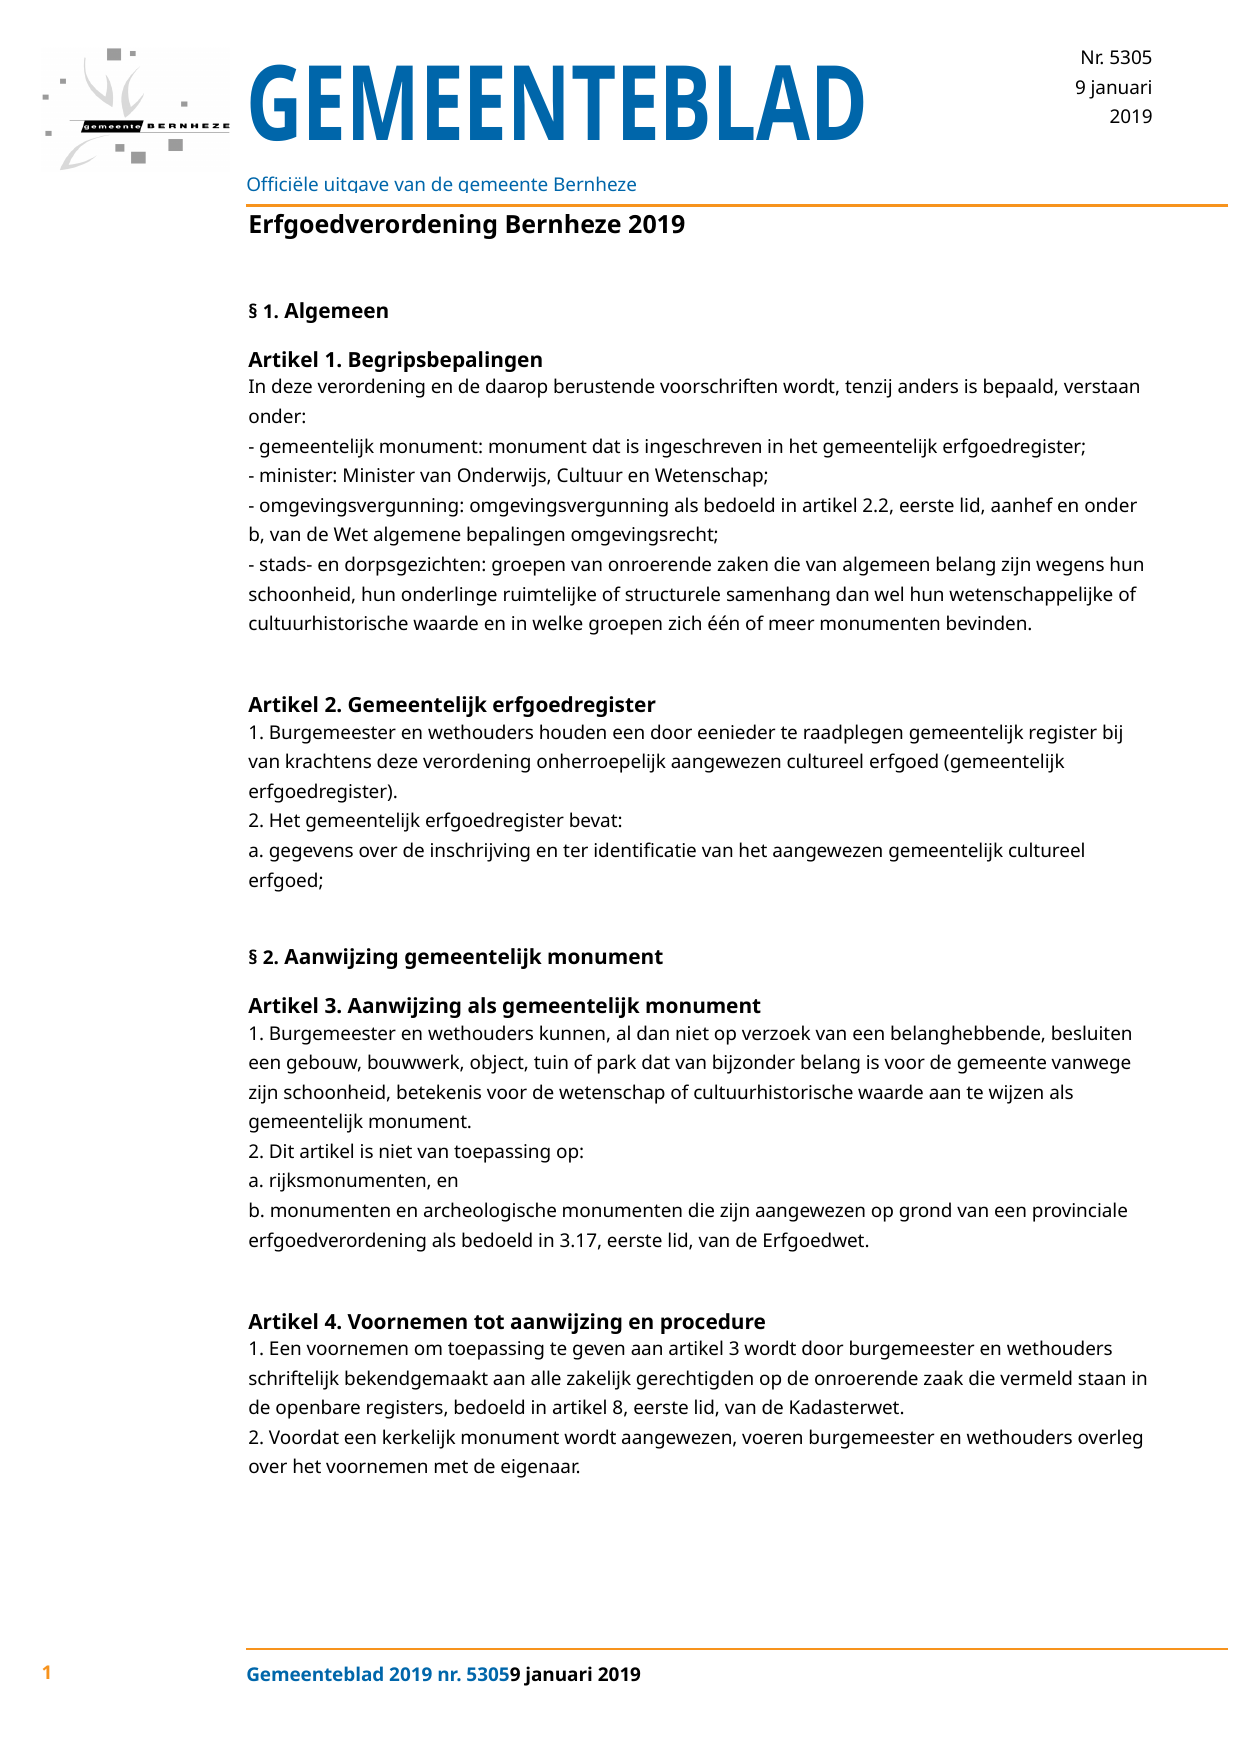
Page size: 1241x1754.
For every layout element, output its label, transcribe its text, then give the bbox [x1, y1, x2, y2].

text In deze verordening en de daarop berustende voorschriften wordt, tenzij anders is bepaald, verstaan onder: [248, 374, 1152, 429]
text a. rijksmonumenten, en [248, 1168, 1152, 1193]
text - stads- en dorpsgezichten: groepen van onroerende zaken die van algemeen belang zijn wegens hun schoonheid, hun onderlinge ruimtelijke of structurele samenhang dan wel hun wetenschappelijke of cultuurhistorische waarde en in welke groepen zich één of meer monumenten bevinden. [248, 551, 1152, 636]
text b. monumenten en archeologische monumenten die zijn aangewezen op grond van een provinciale erfgoedverordening als bedoeld in 3.17, eerste lid, van de Erfgoedwet. [248, 1197, 1152, 1252]
text Erfgoedverordening Bernheze 2019 [248, 207, 1152, 241]
text 2. Voordat een kerkelijk monument wordt aangewezen, voeren burgemeester en wethouders overleg over het voornemen met de eigenaar. [248, 1424, 1152, 1479]
text 2. Het gemeentelijk erfgoedregister bevat: [248, 808, 1152, 833]
text Artikel 3. Aanwijzing als gemeentelijk monument [248, 991, 1152, 1020]
text - omgevingsvergunning: omgevingsvergunning als bedoeld in artikel 2.2, eerste lid, aanhef en onder b, van de Wet algemene bepalingen omgevingsrecht; [248, 492, 1152, 547]
text - gemeentelijk monument: monument dat is ingeschreven in het gemeentelijk erfgoedregister; [248, 433, 1152, 459]
text § 2. Aanwijzing gemeentelijk monument [248, 942, 1152, 970]
text Artikel 2. Gemeentelijk erfgoedregister [248, 690, 1152, 719]
text - minister: Minister van Onderwijs, Cultuur en Wetenschap; [248, 462, 1152, 488]
text Artikel 4. Voornemen tot aanwijzing en procedure [248, 1307, 1152, 1335]
text 2. Dit artikel is niet van toepassing op: [248, 1138, 1152, 1164]
text 1. Een voornemen om toepassing te geven aan artikel 3 wordt door burgemeester en wethouders schriftelijk bekendgemaakt aan alle zakelijk gerechtigden op de onroerende zaak die vermeld staan in de openbare registers, bedoeld in artikel 8, eerste lid, van de Kadasterwet. [248, 1335, 1152, 1420]
text 1. Burgemeester en wethouders kunnen, al dan niet op verzoek van een belanghebbende, besluiten een gebouw, bouwwerk, object, tuin of park dat van bijzonder belang is voor de gemeente vanwege zijn schoonheid, betekenis voor de wetenschap of cultuurhistorische waarde aan te wijzen als gemeentelijk monument. [248, 1020, 1152, 1134]
picture [41, 47, 231, 172]
text a. gegevens over de inschrijving en ter identificatie van het aangewezen gemeentelijk cultureel erfgoed; [248, 837, 1152, 892]
text 1. Burgemeester en wethouders houden een door eenieder te raadplegen gemeentelijk register bij van krachtens deze verordening onherroepelijk aangewezen cultureel erfgoed (gemeentelijk erfgoedregister). [248, 719, 1152, 804]
text § 1. Algemeen [248, 296, 1152, 324]
text Artikel 1. Begripsbepalingen [248, 345, 1152, 374]
